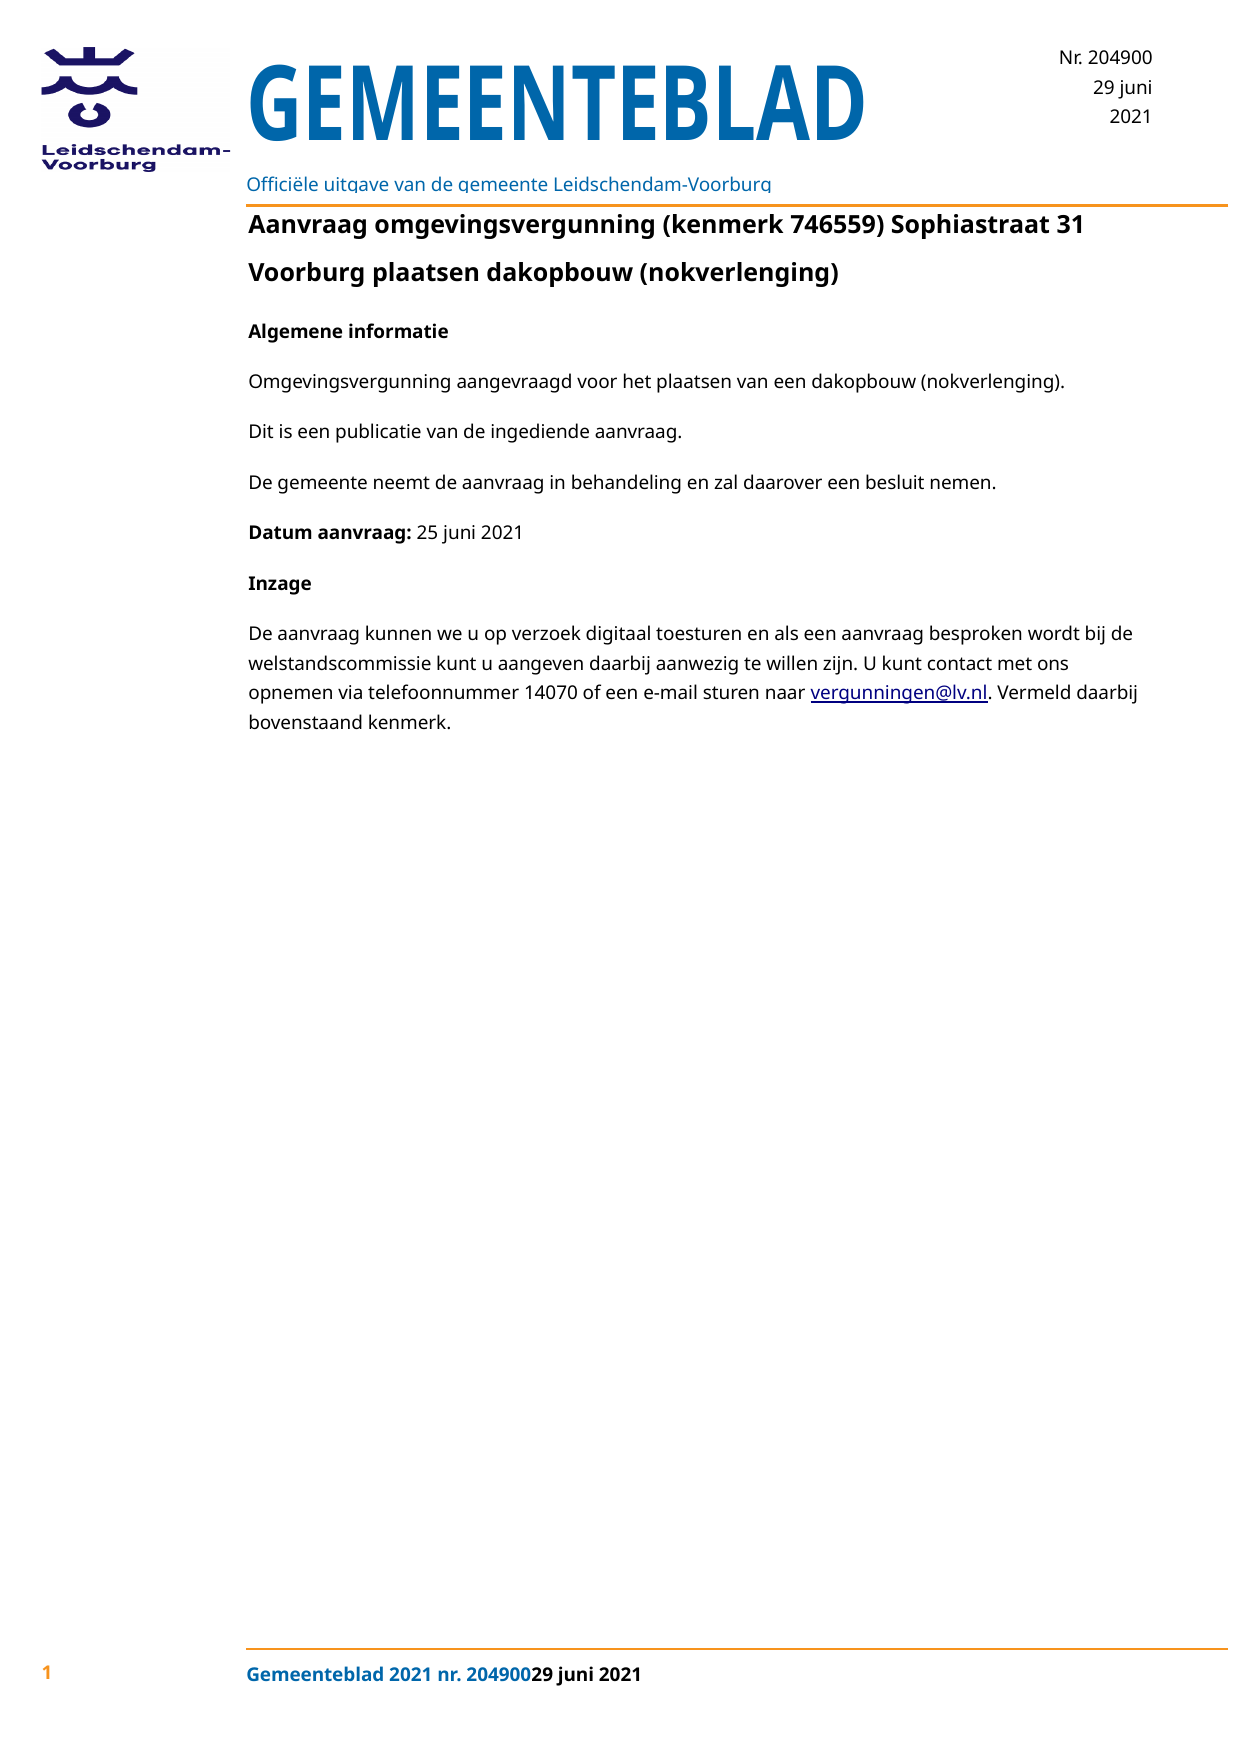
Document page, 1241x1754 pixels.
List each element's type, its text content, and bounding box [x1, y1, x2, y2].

text De aanvraag kunnen we u op verzoek digitaal toesturen en als een aanvraag besproken wordt bij de welstandscommissie kunt u aangeven daarbij aanwezig te willen zijn. U kunt contact met ons opnemen via telefoonnummer 14070 of een e-mail sturen naar vergunningen@lv.nl. Vermeld daarbij bovenstaand kenmerk. [248, 620, 1152, 735]
picture [41, 47, 231, 172]
text Dit is een publicatie van de ingediende aanvraag. [248, 419, 1152, 444]
text Algemene informatie [248, 318, 1152, 344]
text Inzage [248, 570, 1152, 596]
text Datum aanvraag: 25 juni 2021 [248, 519, 1152, 545]
text Aanvraag omgevingsvergunning (kenmerk 746559) Sophiastraat 31 Voorburg plaatsen dakopbouw (nokverlenging) [248, 207, 1152, 288]
text Omgevingsvergunning aangevraagd voor het plaatsen van een dakopbouw (nokverlenging). [248, 368, 1152, 394]
text De gemeente neemt de aanvraag in behandeling en zal daarover een besluit nemen. [248, 469, 1152, 495]
